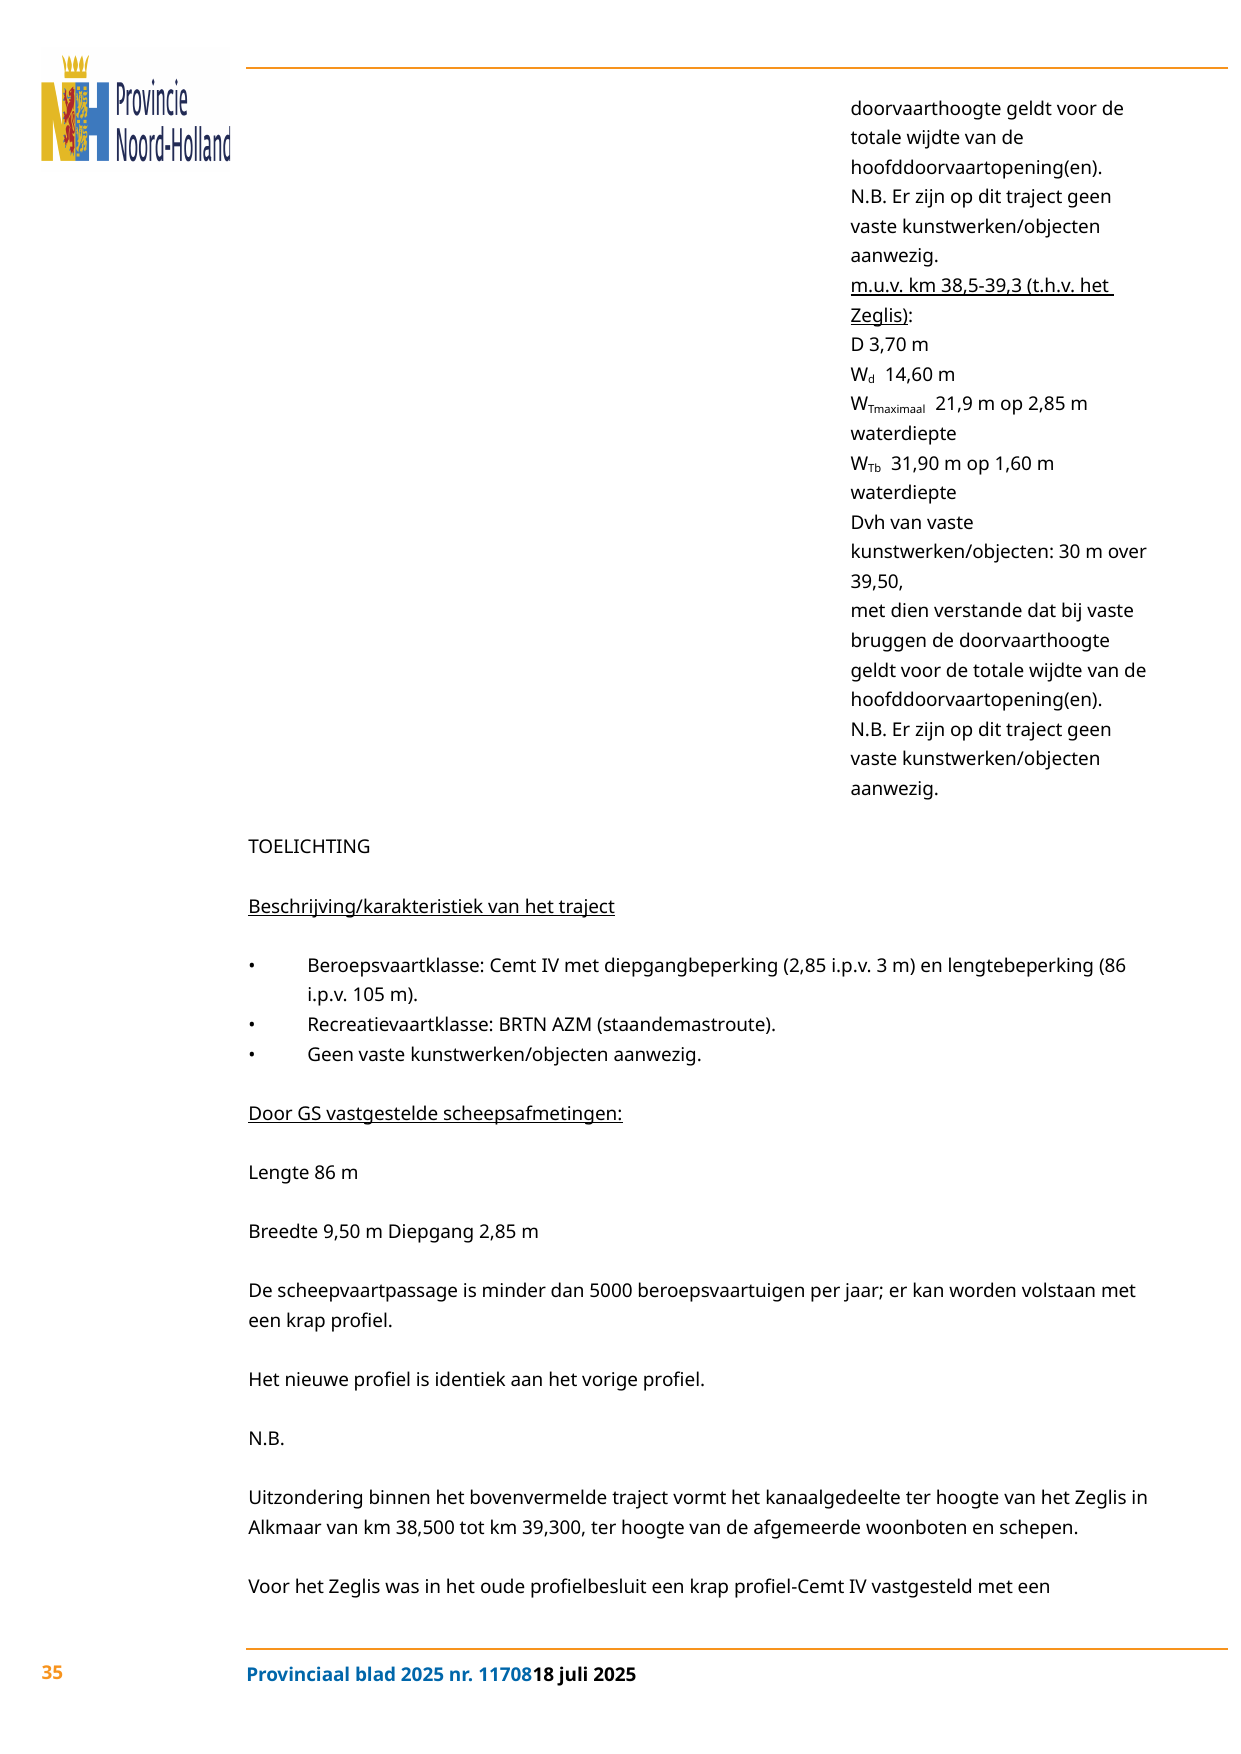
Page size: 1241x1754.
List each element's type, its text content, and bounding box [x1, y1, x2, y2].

text N.B. [248, 1425, 1152, 1451]
text Voor het Zeglis was in het oude profielbesluit een krap profiel-Cemt IV vastgesteld met een [248, 1573, 1152, 1599]
table_cell [549, 95, 850, 801]
list Recreatievaartklasse: BRTN AZM (staandemastroute). [248, 1011, 1152, 1037]
text Beschrijving/karakteristiek van het traject [248, 893, 1152, 919]
text TOELICHTING [248, 834, 1152, 859]
text De scheepvaartpassage is minder dan 5000 beroepsvaartuigen per jaar; er kan worden volstaan met een krap profiel. [248, 1277, 1152, 1333]
text Lengte 86 m [248, 1159, 1152, 1185]
list Geen vaste kunstwerken/objecten aanwezig. [248, 1041, 1152, 1067]
text Uitzondering binnen het bovenvermelde traject vormt het kanaalgedeelte ter hoogte van het Zeglis in Alkmaar van km 38,500 tot km 39,300, ter hoogte van de afgemeerde woonboten en schepen. [248, 1484, 1152, 1540]
list Beroepsvaartklasse: Cemt IV met diepgangbeperking (2,85 i.p.v. 3 m) en lengtebeperking (86 i.p.v. 105 m). [248, 952, 1152, 1007]
table_cell [248, 95, 549, 801]
text Het nieuwe profiel is identiek aan het vorige profiel. [248, 1366, 1152, 1392]
text Door GS vastgestelde scheepsafmetingen: [248, 1100, 1152, 1126]
table_cell doorvaarthoogte geldt voor de totale wijdte van de hoofddoorvaartopening(en). N.B. Er zijn op dit traject geen vaste kunstwerken/objecten aanwezig. m.u.v. km 38,5-39,3 (t.h.v. het Zeglis): D 3,70 m Wd 14,60 m WTmaximaal 21,9 m op 2,85 m waterdiepte WTb 31,90 m op 1,60 m waterdiepte Dvh van vaste kunstwerken/objecten: 30 m over 39,50, met dien verstande dat bij vaste bruggen de doorvaarthoogte geldt voor de totale wijdte van de hoofddoorvaartopening(en). N.B. Er zijn op dit traject geen vaste kunstwerken/objecten aanwezig. [850, 95, 1152, 801]
text Breedte 9,50 m Diepgang 2,85 m [248, 1218, 1152, 1244]
picture [41, 47, 231, 172]
